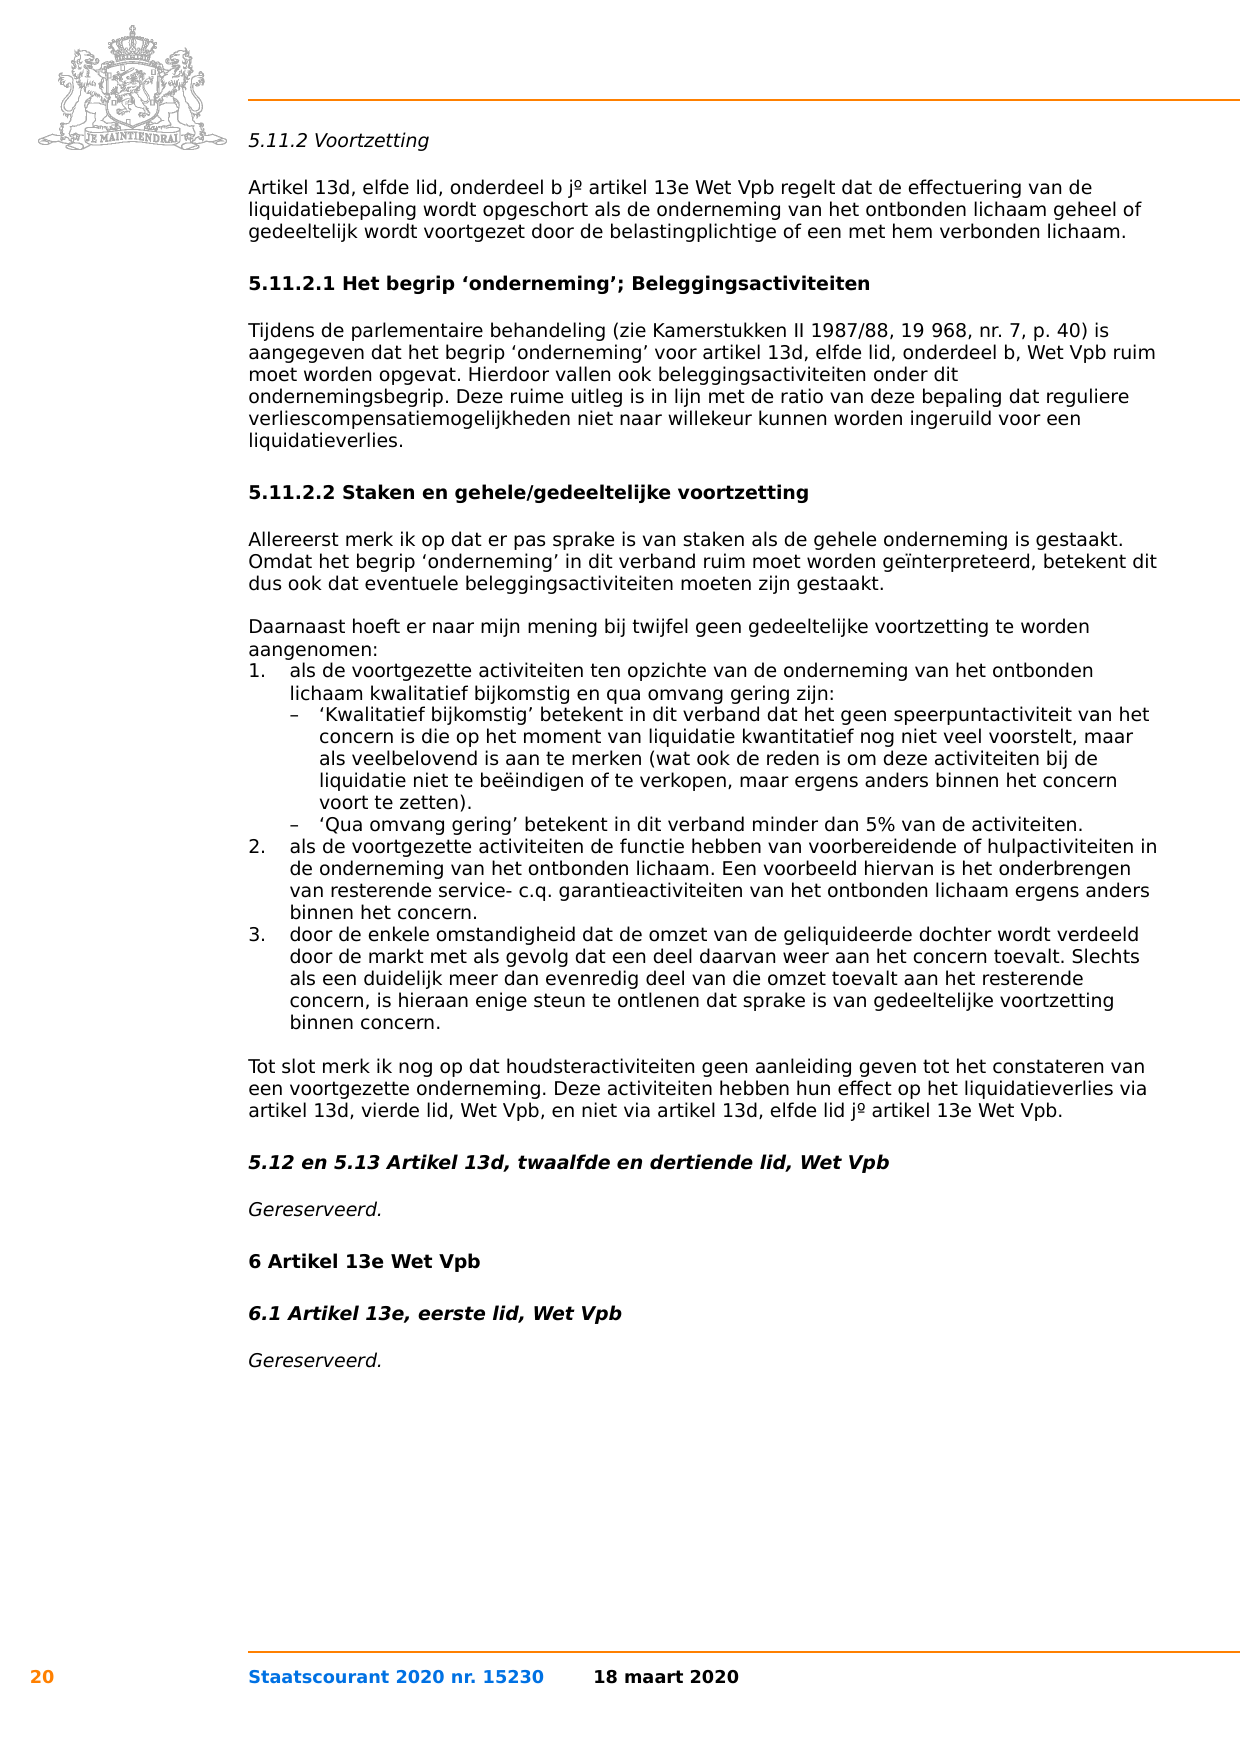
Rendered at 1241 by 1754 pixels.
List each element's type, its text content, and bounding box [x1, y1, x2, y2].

text 3. door de enkele omstandigheid dat de omzet van de geliquideerde dochter wordt verdeeld door de markt met als gevolg dat een deel daarvan weer aan het concern toevalt. Slechts als een duidelijk meer dan evenredig deel van die omzet toevalt aan het resterende concern, is hieraan enige steun te ontlenen dat sprake is van gedeeltelijke voortzetting binnen concern. [248, 924, 1163, 1034]
picture [38, 25, 227, 150]
text 1. als de voortgezette activiteiten ten opzichte van de onderneming van het ontbonden lichaam kwalitatief bijkomstig en qua omvang gering zijn: [248, 660, 1163, 704]
text 2. als de voortgezette activiteiten de functie hebben van voorbereidende of hulpactiviteiten in de onderneming van het ontbonden lichaam. Een voorbeeld hiervan is het onderbrengen van resterende service- c.q. garantieactiviteiten van het ontbonden lichaam ergens anders binnen het concern. [248, 836, 1163, 924]
subtitle 5.11.2.2 Staken en gehele/gedeeltelijke voortzetting [248, 482, 1163, 504]
subtitle 6.1 Artikel 13e, eerste lid, Wet Vpb [248, 1303, 1163, 1325]
subtitle 5.12 en 5.13 Artikel 13d, twaalfde en dertiende lid, Wet Vpb [248, 1152, 1163, 1174]
subtitle 6 Artikel 13e Wet Vpb [248, 1251, 1163, 1273]
text Gereserveerd. [248, 1350, 1163, 1372]
text – ‘Kwalitatief bijkomstig’ betekent in dit verband dat het geen speerpuntactiviteit van het concern is die op het moment van liquidatie kwantitatief nog niet veel voorstelt, maar als veelbelovend is aan te merken (wat ook de reden is om deze activiteiten bij de liquidatie niet te beëindigen of te verkopen, maar ergens anders binnen het concern voort te zetten). [289, 704, 1163, 814]
subtitle 5.11.2 Voortzetting [248, 130, 1163, 152]
text Daarnaast hoeft er naar mijn mening bij twijfel geen gedeeltelijke voortzetting te worden aangenomen: [248, 616, 1163, 660]
subtitle 5.11.2.1 Het begrip ‘onderneming’; Beleggingsactiviteiten [248, 273, 1163, 295]
text – ‘Qua omvang gering’ betekent in dit verband minder dan 5% van de activiteiten. [289, 814, 1163, 836]
text Artikel 13d, elfde lid, onderdeel b jº artikel 13e Wet Vpb regelt dat de effectuering van de liquidatiebepaling wordt opgeschort als de onderneming van het ontbonden lichaam geheel of gedeeltelijk wordt voortgezet door de belastingplichtige of een met hem verbonden lichaam. [248, 177, 1163, 243]
text Tijdens de parlementaire behandeling (zie Kamerstukken II 1987/88, 19 968, nr. 7, p. 40) is aangegeven dat het begrip ‘onderneming’ voor artikel 13d, elfde lid, onderdeel b, Wet Vpb ruim moet worden opgevat. Hierdoor vallen ook beleggingsactiviteiten onder dit ondernemingsbegrip. Deze ruime uitleg is in lijn met de ratio van deze bepaling dat reguliere verliescompensatiemogelijkheden niet naar willekeur kunnen worden ingeruild voor een liquidatieverlies. [248, 320, 1163, 452]
text Allereerst merk ik op dat er pas sprake is van staken als de gehele onderneming is gestaakt. Omdat het begrip ‘onderneming’ in dit verband ruim moet worden geïnterpreteerd, betekent dit dus ook dat eventuele beleggingsactiviteiten moeten zijn gestaakt. [248, 529, 1163, 594]
text Gereserveerd. [248, 1199, 1163, 1221]
text Tot slot merk ik nog op dat houdsteractiviteiten geen aanleiding geven tot het constateren van een voortgezette onderneming. Deze activiteiten hebben hun effect op het liquidatieverlies via artikel 13d, vierde lid, Wet Vpb, en niet via artikel 13d, elfde lid jº artikel 13e Wet Vpb. [248, 1056, 1163, 1122]
